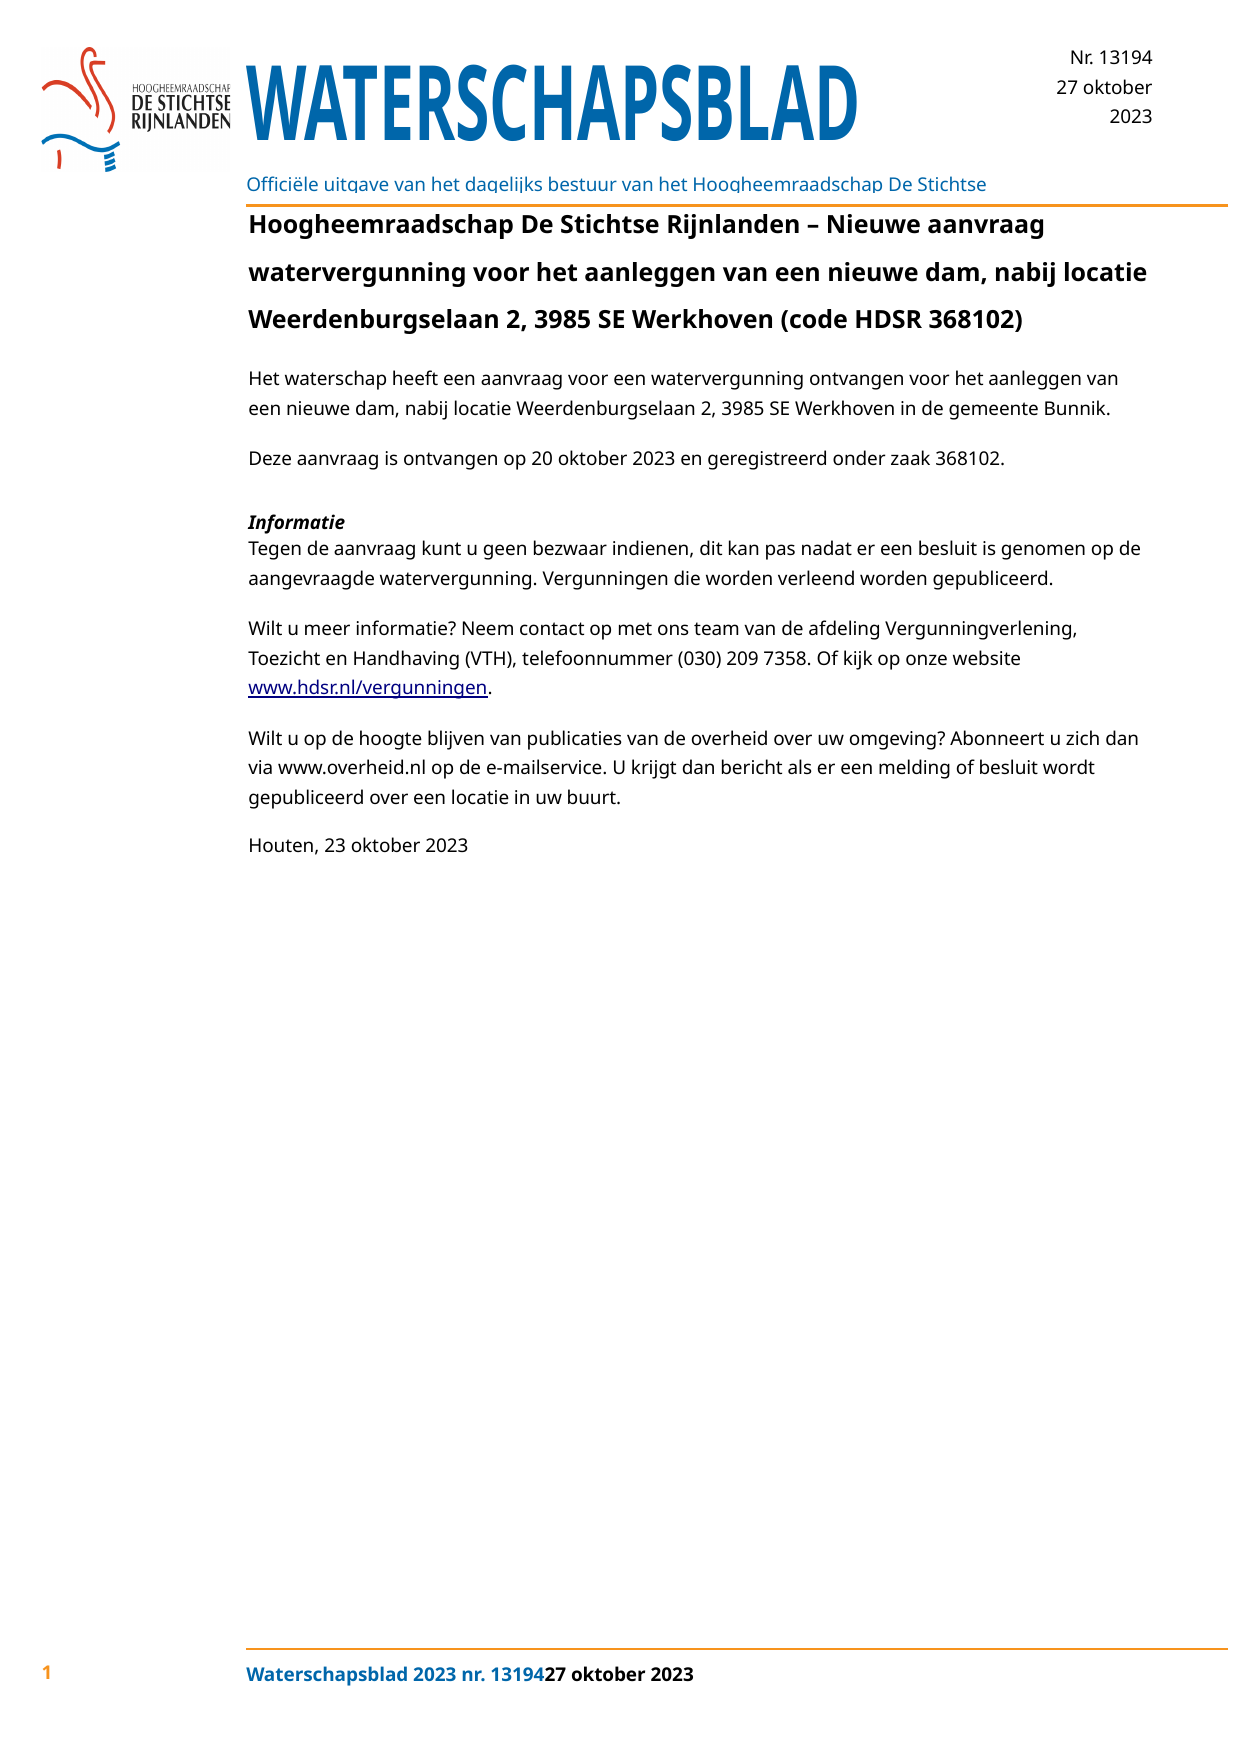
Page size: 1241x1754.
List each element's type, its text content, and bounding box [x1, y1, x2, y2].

picture [41, 47, 231, 172]
text Wilt u op de hoogte blijven van publicaties van de overheid over uw omgeving? Abonneert u zich dan via www.overheid.nl op de e-mailservice. U krijgt dan bericht als er een melding of besluit wordt gepubliceerd over een locatie in uw buurt. [248, 725, 1152, 810]
text Wilt u meer informatie? Neem contact op met ons team van de afdeling Vergunningverlening, Toezicht en Handhaving (VTH), telefoonnummer (030) 209 7358. Of kijk op onze website www.hdsr.nl/vergunningen. [248, 615, 1152, 700]
text Informatie [248, 509, 1152, 535]
text Houten, 23 oktober 2023 [248, 832, 1152, 857]
text Hoogheemraadschap De Stichtse Rijnlanden – Nieuwe aanvraag watervergunning voor het aanleggen van een nieuwe dam, nabij locatie Weerdenburgselaan 2, 3985 SE Werkhoven (code HDSR 368102) [248, 207, 1152, 336]
text Deze aanvraag is ontvangen op 20 oktober 2023 en geregistreerd onder zaak 368102. [248, 446, 1152, 471]
text Tegen de aanvraag kunt u geen bezwaar indienen, dit kan pas nadat er een besluit is genomen op de aangevraagde watervergunning. Vergunningen die worden verleend worden gepubliceerd. [248, 535, 1152, 591]
text Het waterschap heeft een aanvraag voor een watervergunning ontvangen voor het aanleggen van een nieuwe dam, nabij locatie Weerdenburgselaan 2, 3985 SE Werkhoven in de gemeente Bunnik. [248, 366, 1152, 421]
